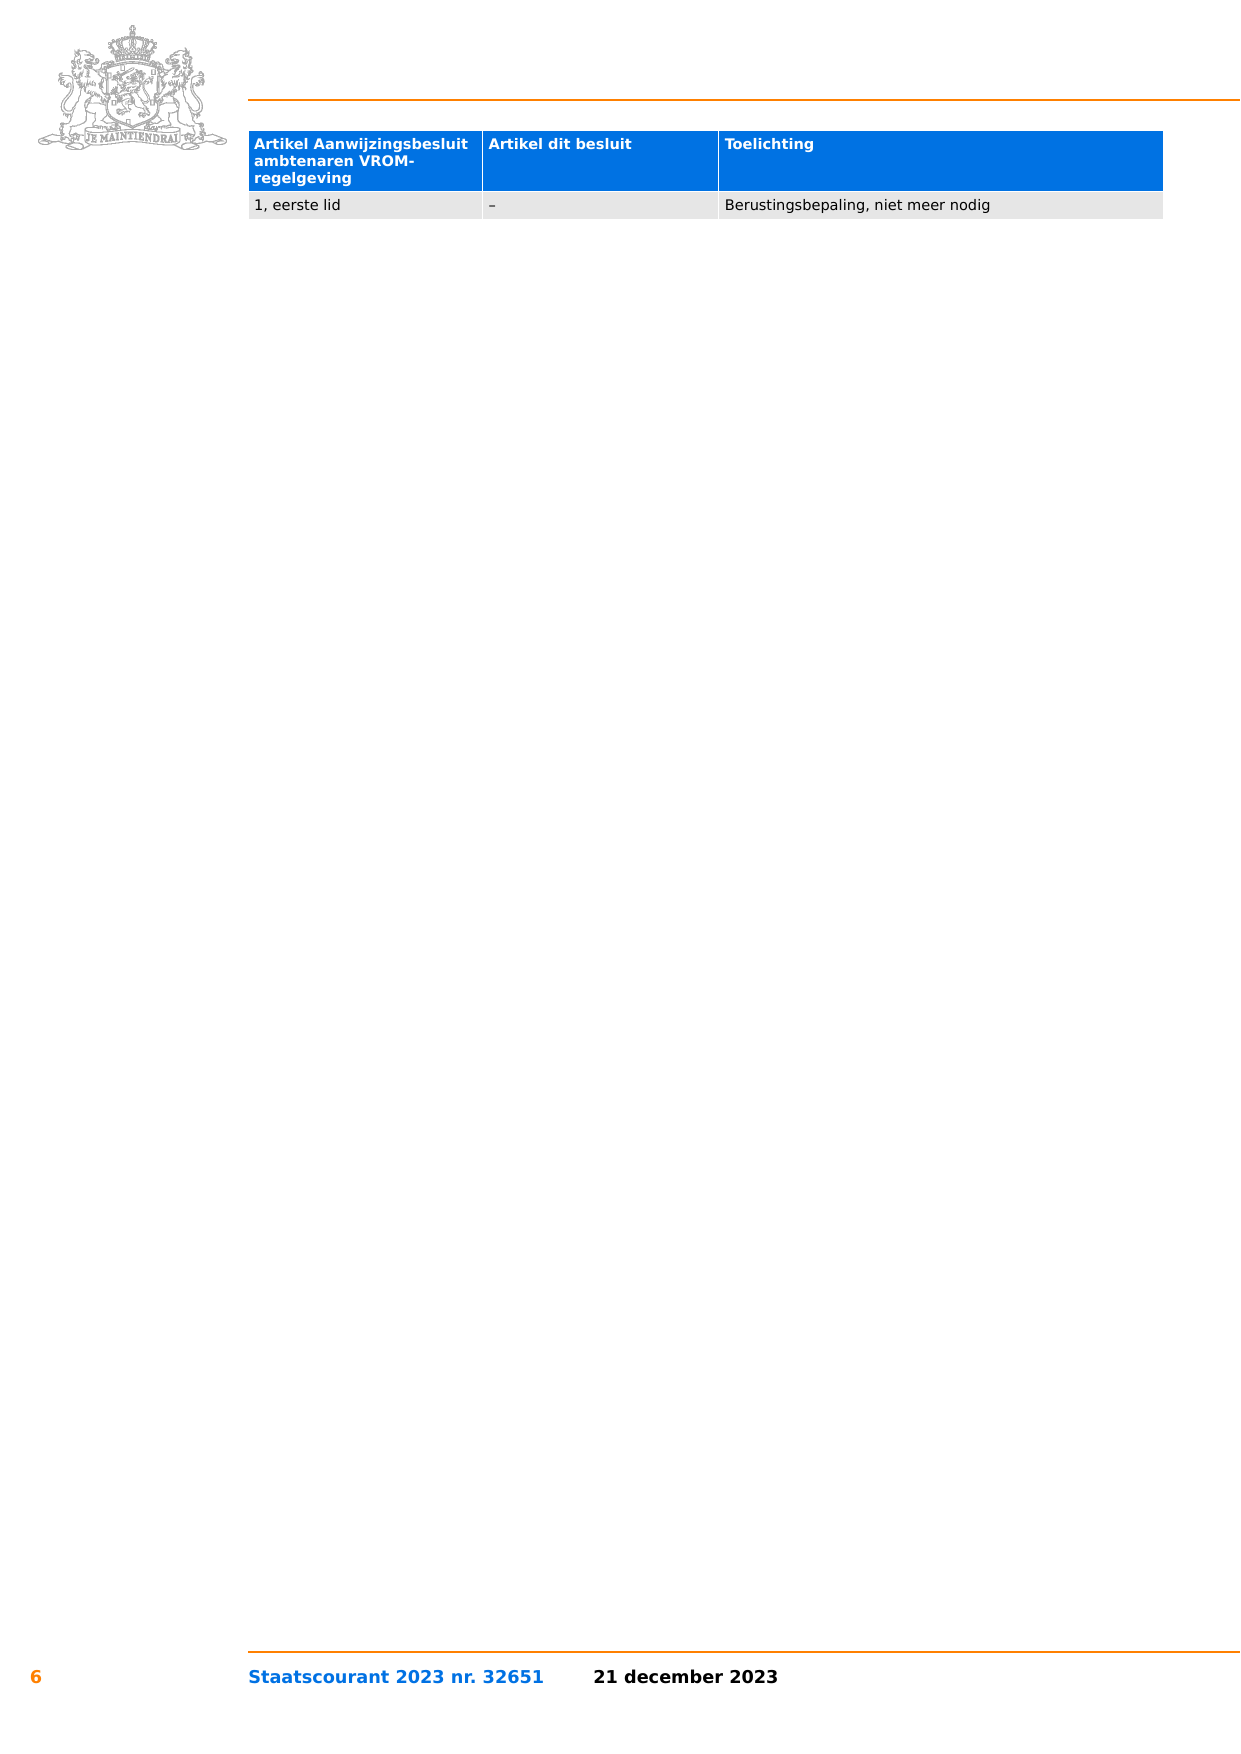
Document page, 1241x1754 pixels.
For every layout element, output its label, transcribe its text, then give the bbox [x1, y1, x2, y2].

table_cell 1, eerste lid [249, 192, 482, 219]
table_header Artikel Aanwijzingsbesluit ambtenaren VROM-regelgeving [249, 131, 482, 191]
table_cell Berustingsbepaling, niet meer nodig [719, 192, 1163, 219]
table_header Toelichting [719, 131, 1163, 191]
picture [38, 25, 227, 150]
table_header Artikel dit besluit [483, 131, 718, 191]
table_cell – [483, 192, 718, 219]
